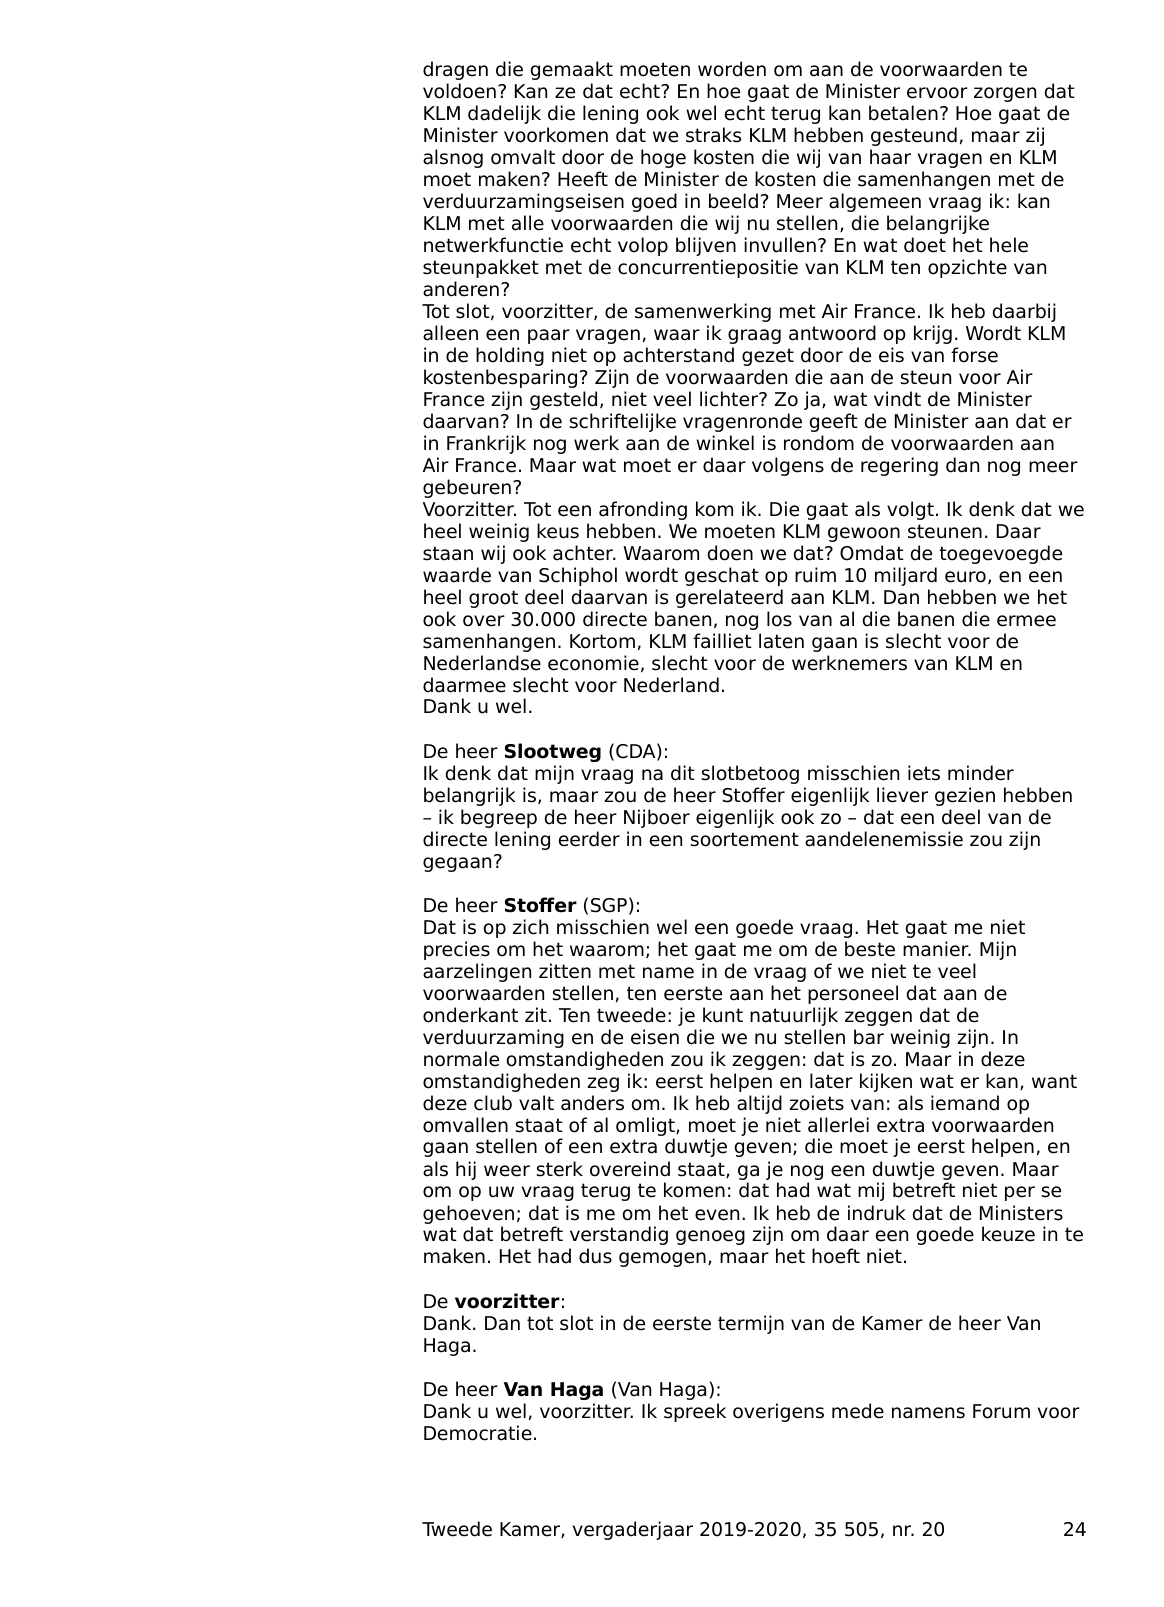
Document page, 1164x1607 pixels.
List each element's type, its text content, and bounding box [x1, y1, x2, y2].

text Ik denk dat mijn vraag na dit slotbetoog misschien iets minder belangrijk is, maar zou de heer Stoffer eigenlijk liever gezien hebben – ik begreep de heer Nijboer eigenlijk ook zo – dat een deel van de directe lening eerder in een soortement aandelenemissie zou zijn gegaan? [422, 763, 1087, 872]
text Dank u wel, voorzitter. Ik spreek overigens mede namens Forum voor Democratie. [422, 1401, 1087, 1444]
text Tot slot, voorzitter, de samenwerking met Air France. Ik heb daarbij alleen een paar vragen, waar ik graag antwoord op krijg. Wordt KLM in de holding niet op achterstand gezet door de eis van forse kostenbesparing? Zijn de voorwaarden die aan de steun voor Air France zijn gesteld, niet veel lichter? Zo ja, wat vindt de Minister daarvan? In de schriftelijke vragenronde geeft de Minister aan dat er in Frankrijk nog werk aan de winkel is rondom de voorwaarden aan Air France. Maar wat moet er daar volgens de regering dan nog meer gebeuren? [422, 301, 1087, 499]
text De voorzitter: [422, 1291, 1087, 1312]
text De heer Stoffer (SGP): [422, 895, 1087, 917]
text Dank u wel. [422, 696, 1087, 718]
text Dank. Dan tot slot in de eerste termijn van de Kamer de heer Van Haga. [422, 1312, 1087, 1356]
text De heer Van Haga (Van Haga): [422, 1379, 1087, 1401]
text De heer Slootweg (CDA): [422, 741, 1087, 763]
text Dat is op zich misschien wel een goede vraag. Het gaat me niet precies om het waarom; het gaat me om de beste manier. Mijn aarzelingen zitten met name in de vraag of we niet te veel voorwaarden stellen, ten eerste aan het personeel dat aan de onderkant zit. Ten tweede: je kunt natuurlijk zeggen dat de verduurzaming en de eisen die we nu stellen bar weinig zijn. In normale omstandigheden zou ik zeggen: dat is zo. Maar in deze omstandigheden zeg ik: eerst helpen en later kijken wat er kan, want deze club valt anders om. Ik heb altijd zoiets van: als iemand op omvallen staat of al omligt, moet je niet allerlei extra voorwaarden gaan stellen of een extra duwtje geven; die moet je eerst helpen, en als hij weer sterk overeind staat, ga je nog een duwtje geven. Maar om op uw vraag terug te komen: dat had wat mij betreft niet per se gehoeven; dat is me om het even. Ik heb de indruk dat de Ministers wat dat betreft verstandig genoeg zijn om daar een goede keuze in te maken. Het had dus gemogen, maar het hoeft niet. [422, 917, 1087, 1268]
text Voorzitter. Tot een afronding kom ik. Die gaat als volgt. Ik denk dat we heel weinig keus hebben. We moeten KLM gewoon steunen. Daar staan wij ook achter. Waarom doen we dat? Omdat de toegevoegde waarde van Schiphol wordt geschat op ruim 10 miljard euro, en een heel groot deel daarvan is gerelateerd aan KLM. Dan hebben we het ook over 30.000 directe banen, nog los van al die banen die ermee samenhangen. Kortom, KLM failliet laten gaan is slecht voor de Nederlandse economie, slecht voor de werknemers van KLM en daarmee slecht voor Nederland. [422, 499, 1087, 696]
text dragen die gemaakt moeten worden om aan de voorwaarden te voldoen? Kan ze dat echt? En hoe gaat de Minister ervoor zorgen dat KLM dadelijk die lening ook wel echt terug kan betalen? Hoe gaat de Minister voorkomen dat we straks KLM hebben gesteund, maar zij alsnog omvalt door de hoge kosten die wij van haar vragen en KLM moet maken? Heeft de Minister de kosten die samenhangen met de verduurzamingseisen goed in beeld? Meer algemeen vraag ik: kan KLM met alle voorwaarden die wij nu stellen, die belangrijke netwerkfunctie echt volop blijven invullen? En wat doet het hele steunpakket met de concurrentiepositie van KLM ten opzichte van anderen? [422, 59, 1087, 301]
